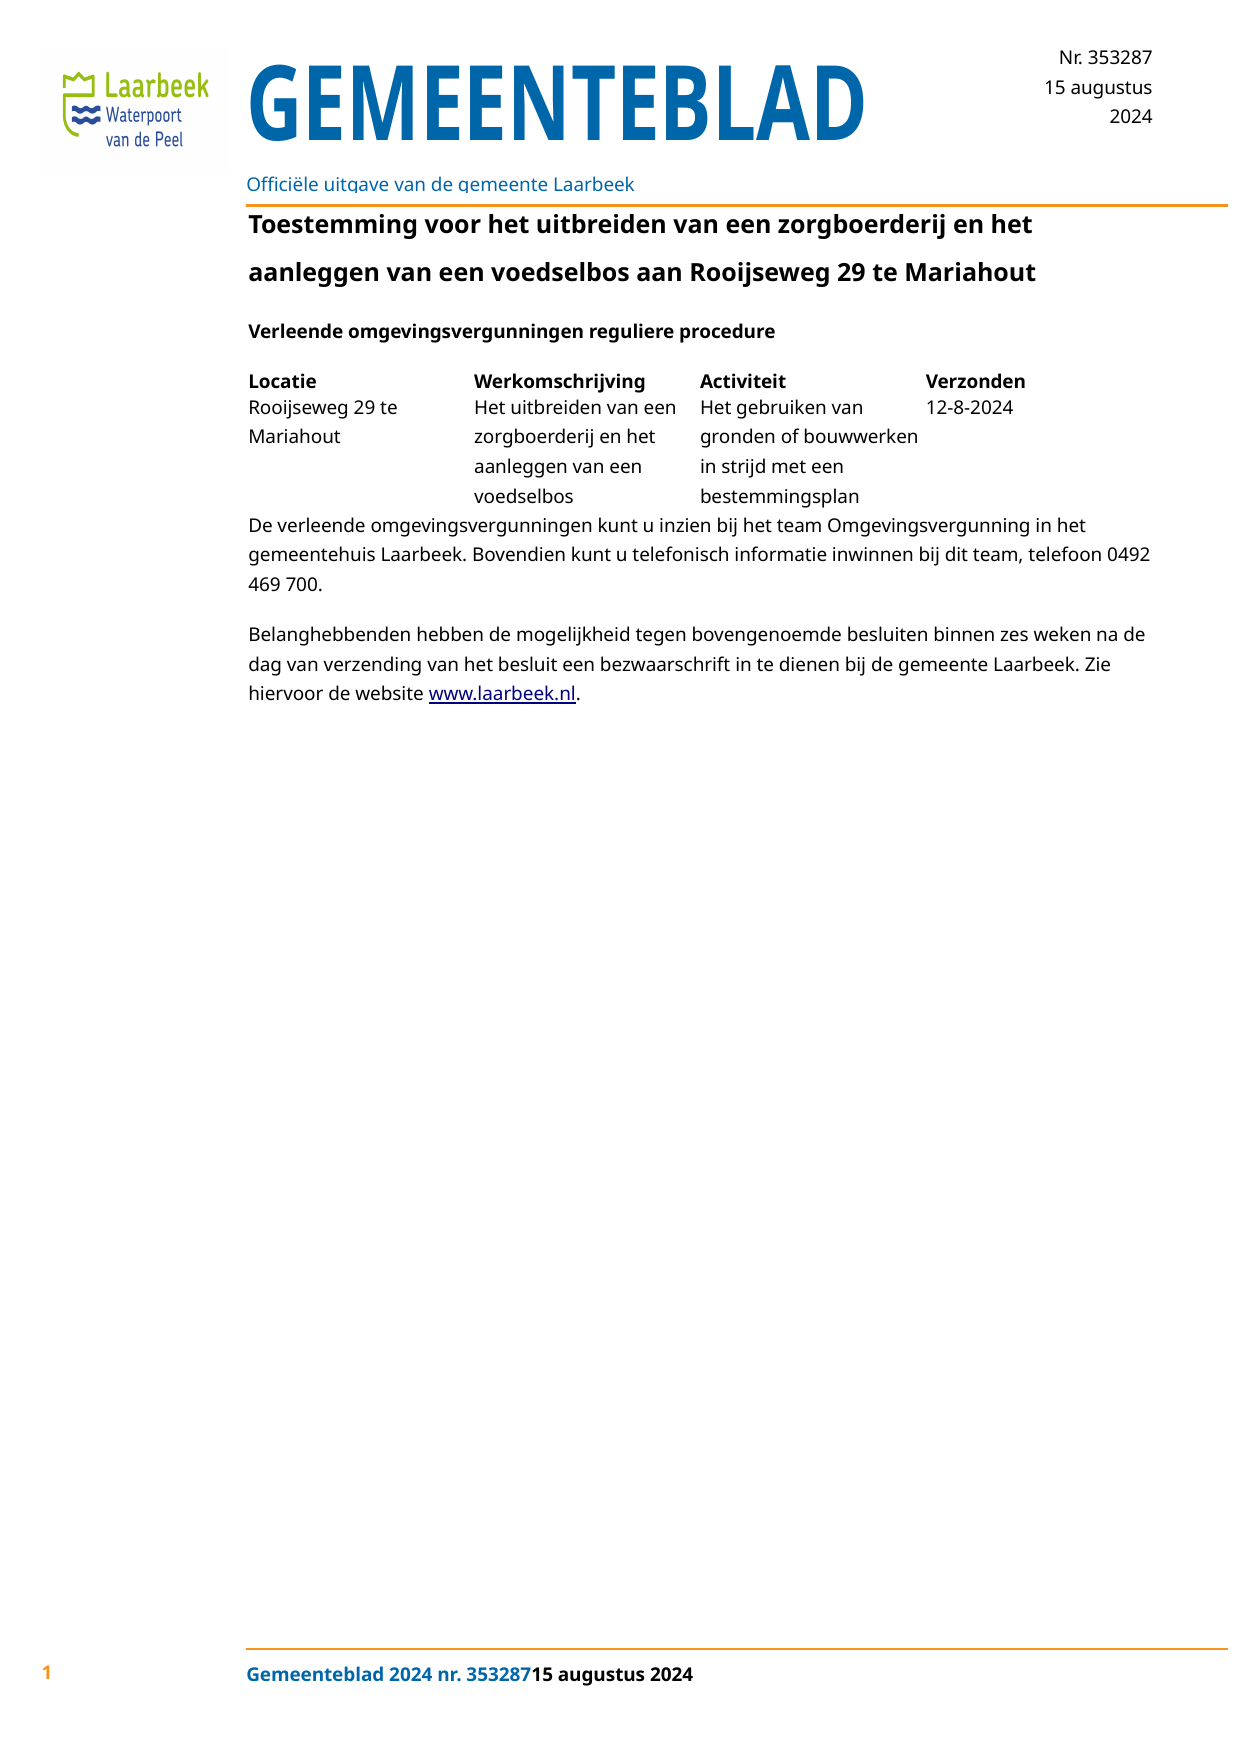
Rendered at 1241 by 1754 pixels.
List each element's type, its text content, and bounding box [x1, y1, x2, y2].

table_header Locatie [248, 369, 474, 394]
table_cell 12-8-2024 [926, 394, 1152, 509]
picture [41, 47, 231, 172]
table_cell Het gebruiken van gronden of bouwwerken in strijd met een bestemmingsplan [700, 394, 926, 509]
table_cell Het uitbreiden van een zorgboerderij en het aanleggen van een voedselbos [474, 394, 700, 509]
table_header Verzonden [926, 369, 1152, 394]
table_header Activiteit [700, 369, 926, 394]
text Belanghebbenden hebben de mogelijkheid tegen bovengenoemde besluiten binnen zes weken na de dag van verzending van het besluit een bezwaarschrift in te dienen bij de gemeente Laarbeek. Zie hiervoor de website www.laarbeek.nl. [248, 621, 1152, 706]
table_header Werkomschrijving [474, 369, 700, 394]
table_cell Rooijseweg 29 te Mariahout [248, 394, 474, 509]
text De verleende omgevingsvergunningen kunt u inzien bij het team Omgevingsvergunning in het gemeentehuis Laarbeek. Bovendien kunt u telefonisch informatie inwinnen bij dit team, telefoon 0492 469 700. [248, 512, 1152, 597]
text Verleende omgevingsvergunningen reguliere procedure [248, 318, 1152, 344]
text Toestemming voor het uitbreiden van een zorgboerderij en het aanleggen van een voedselbos aan Rooijseweg 29 te Mariahout [248, 207, 1152, 288]
